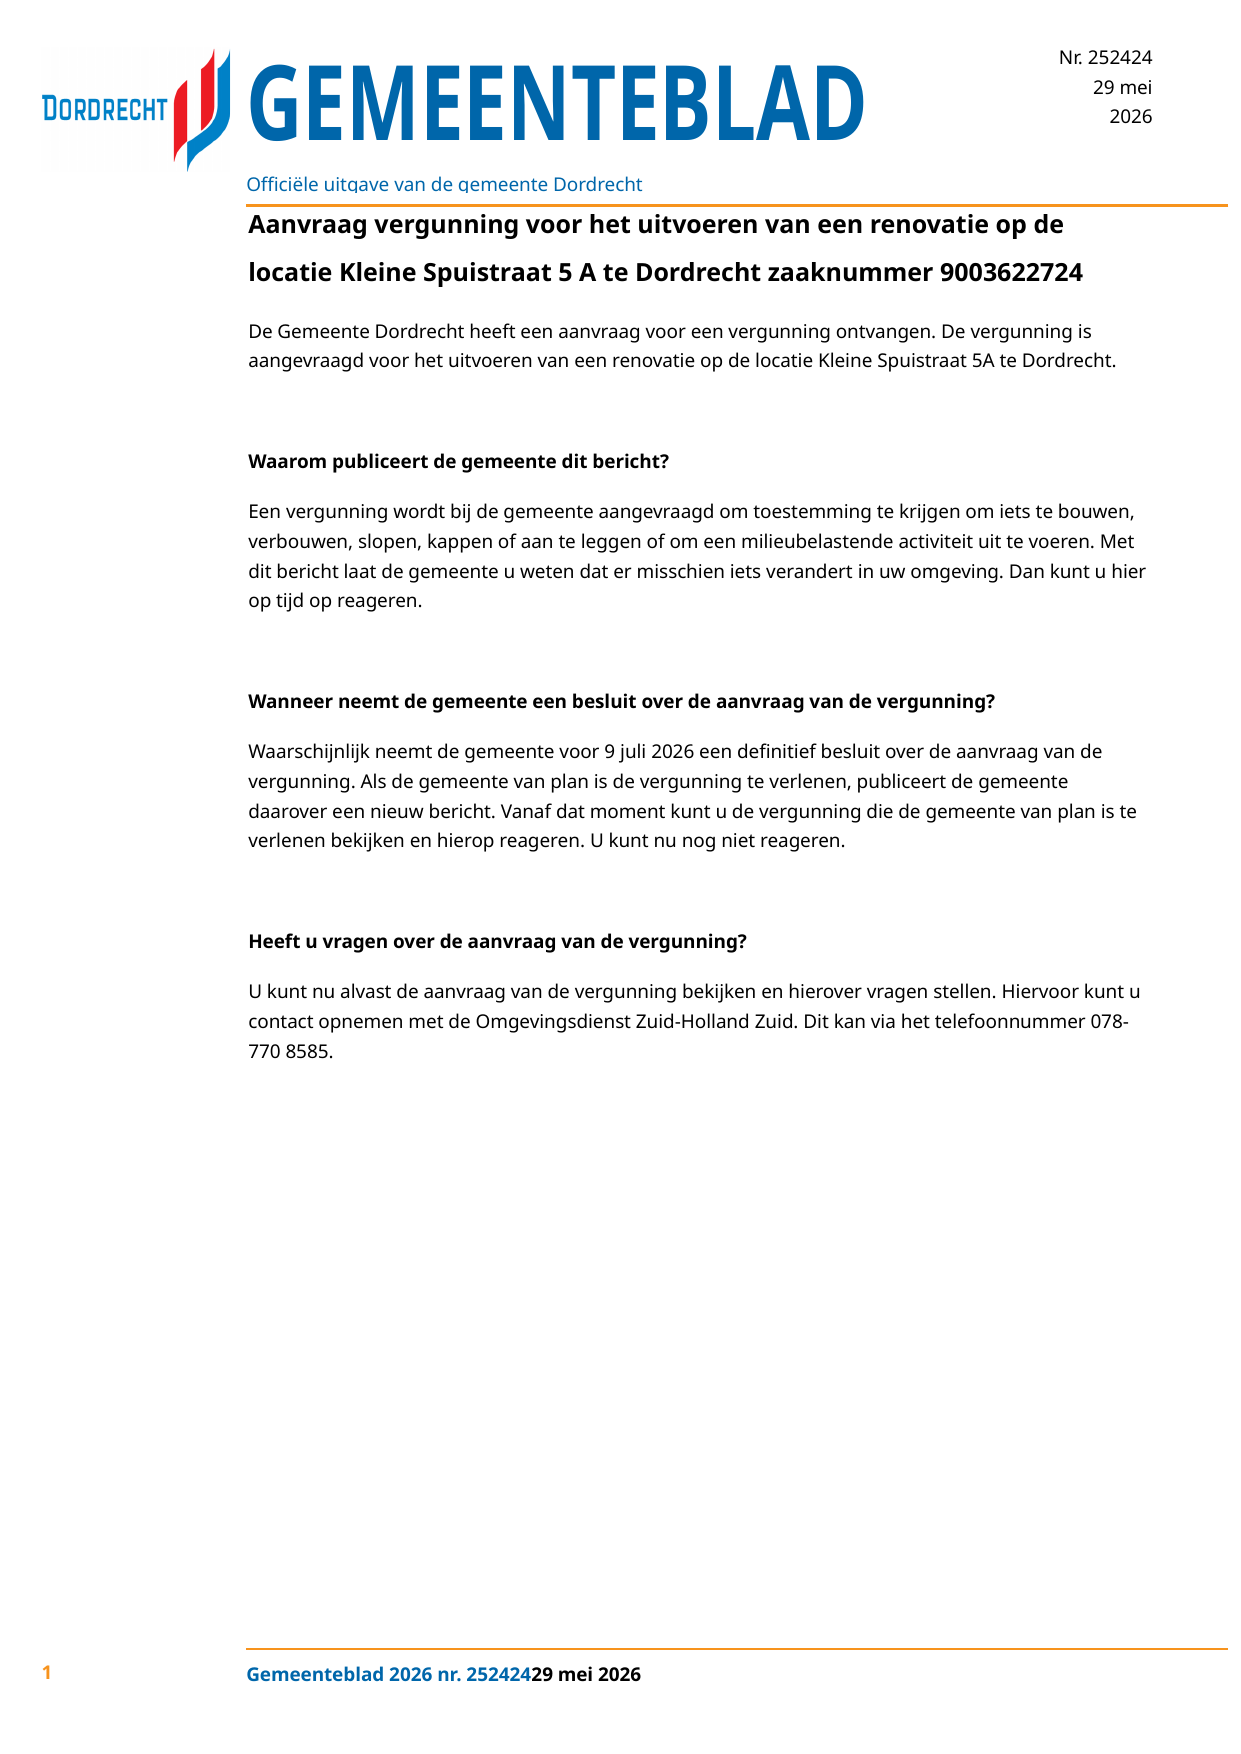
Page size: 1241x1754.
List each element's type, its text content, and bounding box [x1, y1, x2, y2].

text U kunt nu alvast de aanvraag van de vergunning bekijken en hierover vragen stellen. Hiervoor kunt u contact opnemen met de Omgevingsdienst Zuid-Holland Zuid. Dit kan via het telefoonnummer 078-770 8585. [248, 979, 1152, 1064]
text Aanvraag vergunning voor het uitvoeren van een renovatie op de locatie Kleine Spuistraat 5 A te Dordrecht zaaknummer 9003622724 [248, 207, 1152, 288]
text Wanneer neemt de gemeente een besluit over de aanvraag van de vergunning? [248, 688, 1152, 714]
picture [41, 47, 231, 172]
text Waarschijnlijk neemt de gemeente voor 9 juli 2026 een definitief besluit over de aanvraag van de vergunning. Als de gemeente van plan is de vergunning te verlenen, publiceert de gemeente daarover een nieuw bericht. Vanaf dat moment kunt u de vergunning die de gemeente van plan is te verlenen bekijken en hierop reageren. U kunt nu nog niet reageren. [248, 739, 1152, 853]
text Een vergunning wordt bij de gemeente aangevraagd om toestemming te krijgen om iets te bouwen, verbouwen, slopen, kappen of aan te leggen of om een milieubelastende activiteit uit te voeren. Met dit bericht laat de gemeente u weten dat er misschien iets verandert in uw omgeving. Dan kunt u hier op tijd op reageren. [248, 499, 1152, 613]
text Heeft u vragen over de aanvraag van de vergunning? [248, 928, 1152, 954]
text De Gemeente Dordrecht heeft een aanvraag voor een vergunning ontvangen. De vergunning is aangevraagd voor het uitvoeren van een renovatie op de locatie Kleine Spuistraat 5A te Dordrecht. [248, 318, 1152, 373]
text Waarom publiceert de gemeente dit bericht? [248, 448, 1152, 474]
